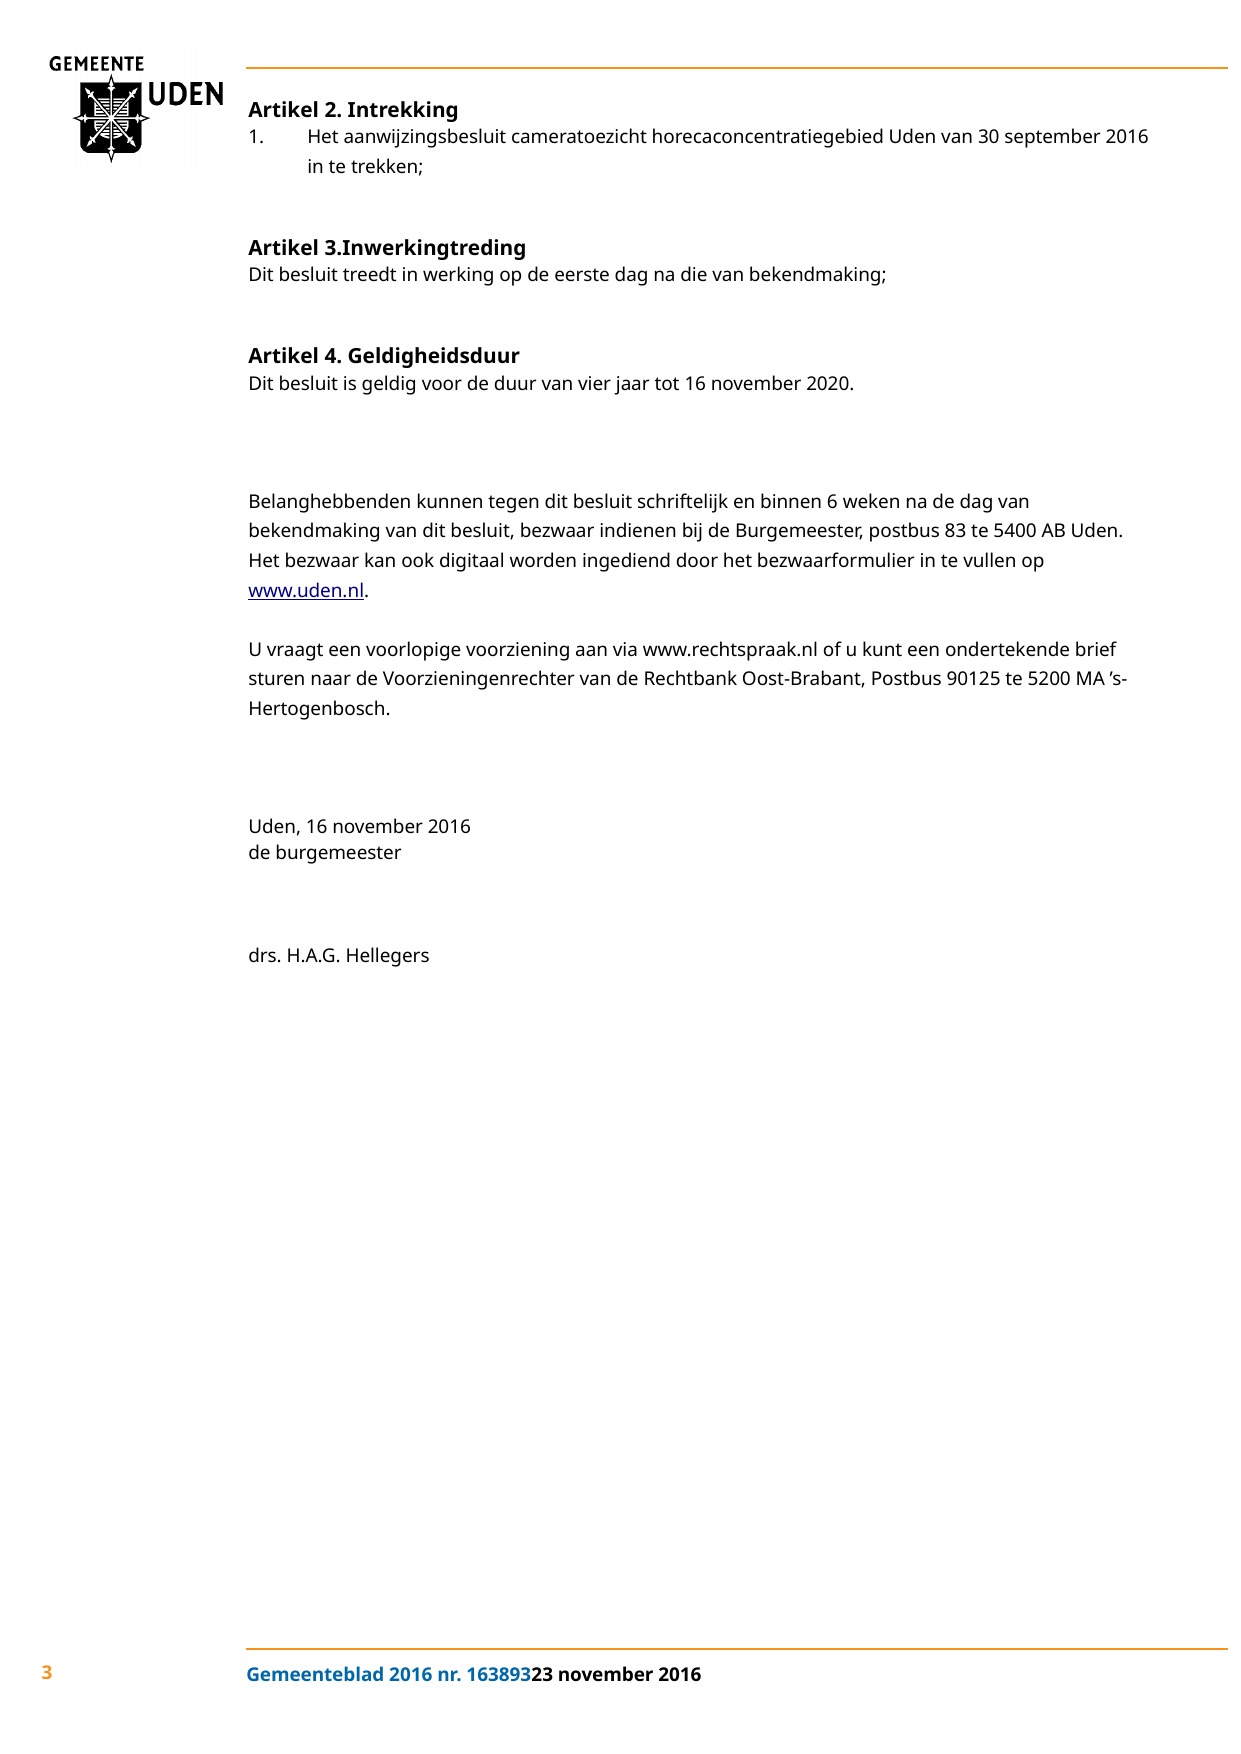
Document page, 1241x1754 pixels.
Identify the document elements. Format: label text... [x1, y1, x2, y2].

text de burgemeester [248, 839, 1152, 865]
list Het aanwijzingsbesluit cameratoezicht horecaconcentratiegebied Uden van 30 september 2016 in te trekken; [248, 123, 1152, 178]
text Dit besluit treedt in werking op de eerste dag na die van bekendmaking; [248, 261, 1152, 287]
text Uden, 16 november 2016 [248, 813, 1152, 839]
text Artikel 3.Inwerkingtreding [248, 233, 1152, 261]
text Belanghebbenden kunnen tegen dit besluit schriftelijk en binnen 6 weken na de dag van bekendmaking van dit besluit, bezwaar indienen bij de Burgemeester, postbus 83 te 5400 AB Uden. [248, 488, 1152, 543]
text drs. H.A.G. Hellegers [248, 942, 1152, 968]
picture [41, 47, 231, 172]
text U vraagt een voorlopige voorziening aan via www.rechtspraak.nl of u kunt een ondertekende brief sturen naar de Voorzieningenrechter van de Rechtbank Oost-Brabant, Postbus 90125 te 5200 MA ’s-Hertogenbosch. [248, 636, 1152, 721]
text Het bezwaar kan ook digitaal worden ingediend door het bezwaarformulier in te vullen op www.uden.nl. [248, 547, 1152, 602]
text Artikel 4. Geldigheidsduur [248, 341, 1152, 370]
text Artikel 2. Intrekking [248, 95, 1152, 123]
text Dit besluit is geldig voor de duur van vier jaar tot 16 november 2020. [248, 370, 1152, 395]
